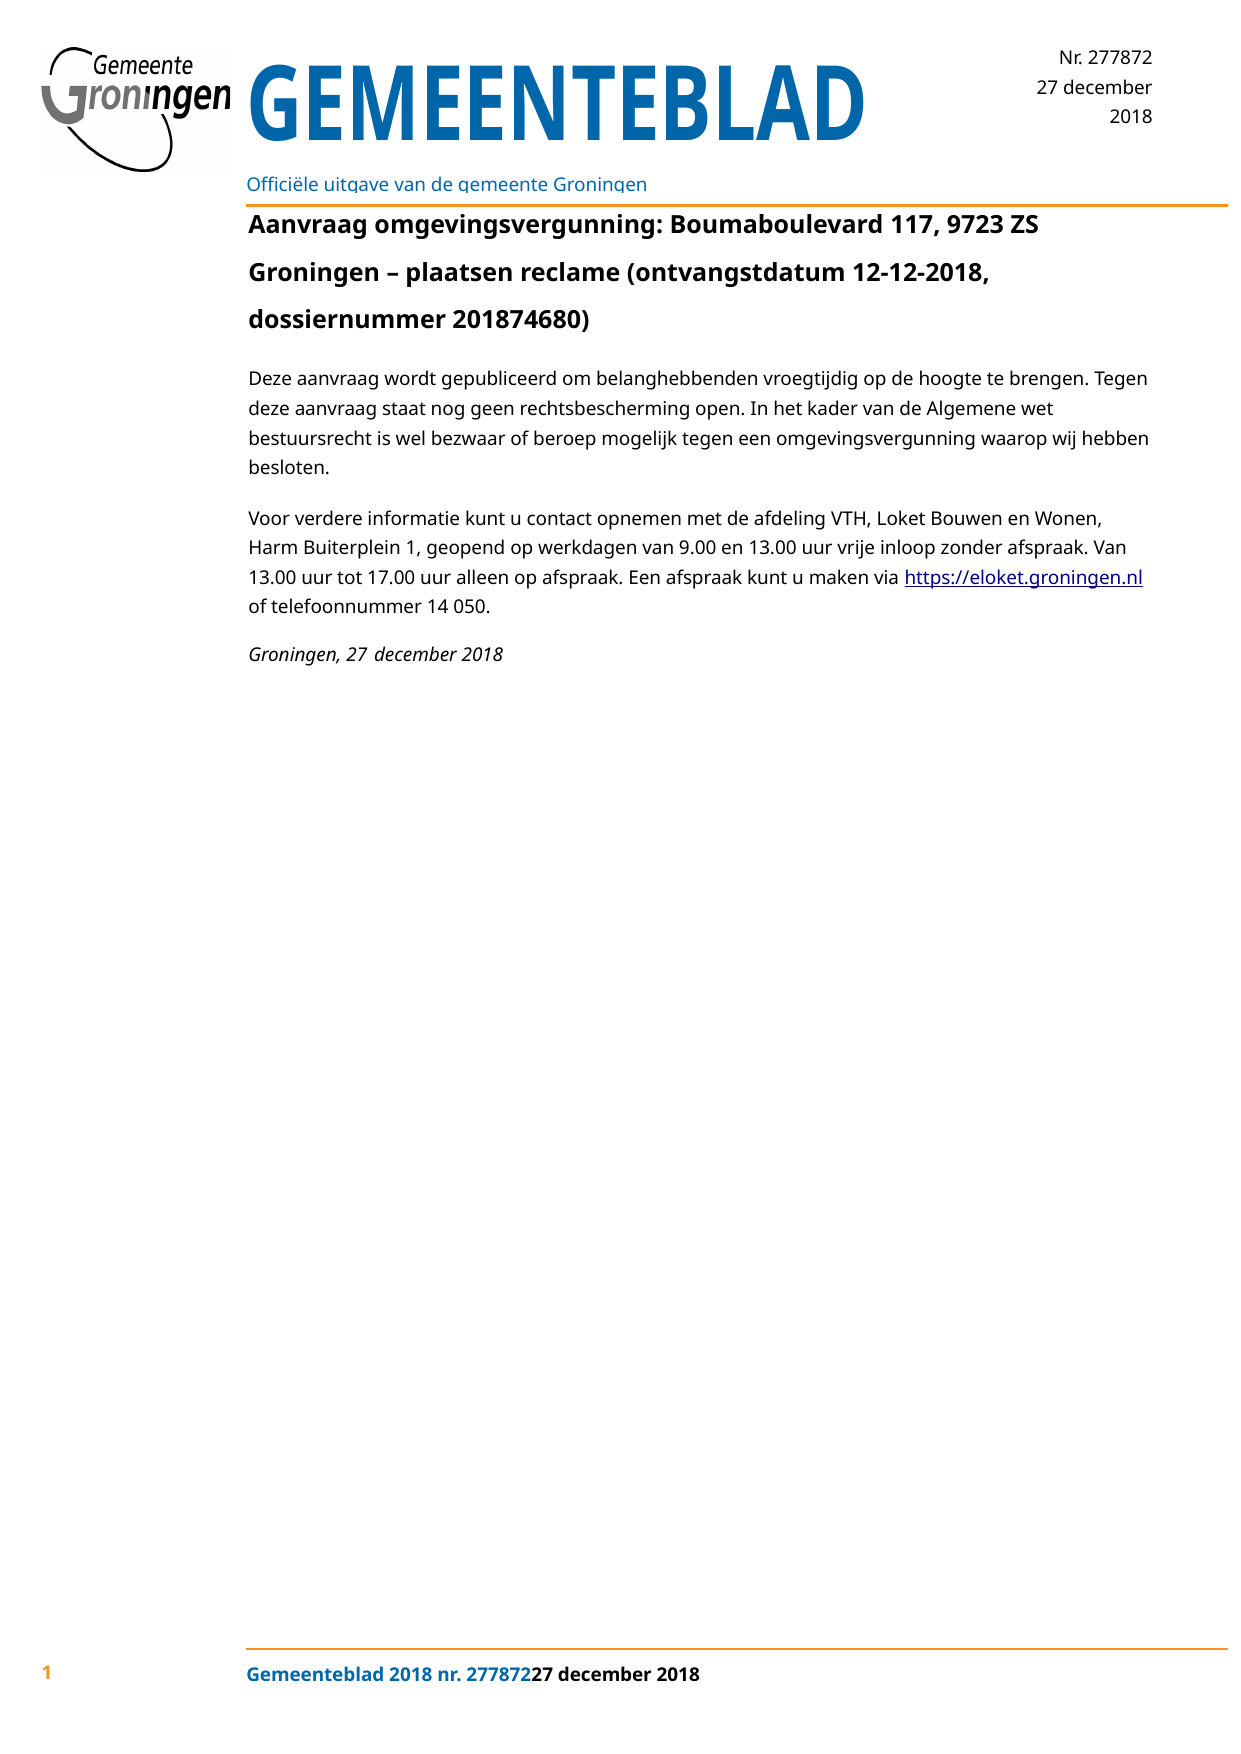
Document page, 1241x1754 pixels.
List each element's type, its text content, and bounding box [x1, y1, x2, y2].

picture [41, 47, 231, 172]
text Groningen, 27 december 2018 [248, 641, 1152, 667]
text Deze aanvraag wordt gepubliceerd om belanghebbenden vroegtijdig op de hoogte te brengen. Tegen deze aanvraag staat nog geen rechtsbescherming open. In het kader van de Algemene wet bestuursrecht is wel bezwaar of beroep mogelijk tegen een omgevingsvergunning waarop wij hebben besloten. [248, 366, 1152, 480]
text Aanvraag omgevingsvergunning: Boumaboulevard 117, 9723 ZS Groningen – plaatsen reclame (ontvangstdatum 12-12-2018, dossiernummer 201874680) [248, 207, 1152, 336]
text Voor verdere informatie kunt u contact opnemen met de afdeling VTH, Loket Bouwen en Wonen, Harm Buiterplein 1, geopend op werkdagen van 9.00 en 13.00 uur vrije inloop zonder afspraak. Van 13.00 uur tot 17.00 uur alleen op afspraak. Een afspraak kunt u maken via https://eloket.groningen.nl of telefoonnummer 14 050. [248, 505, 1152, 619]
